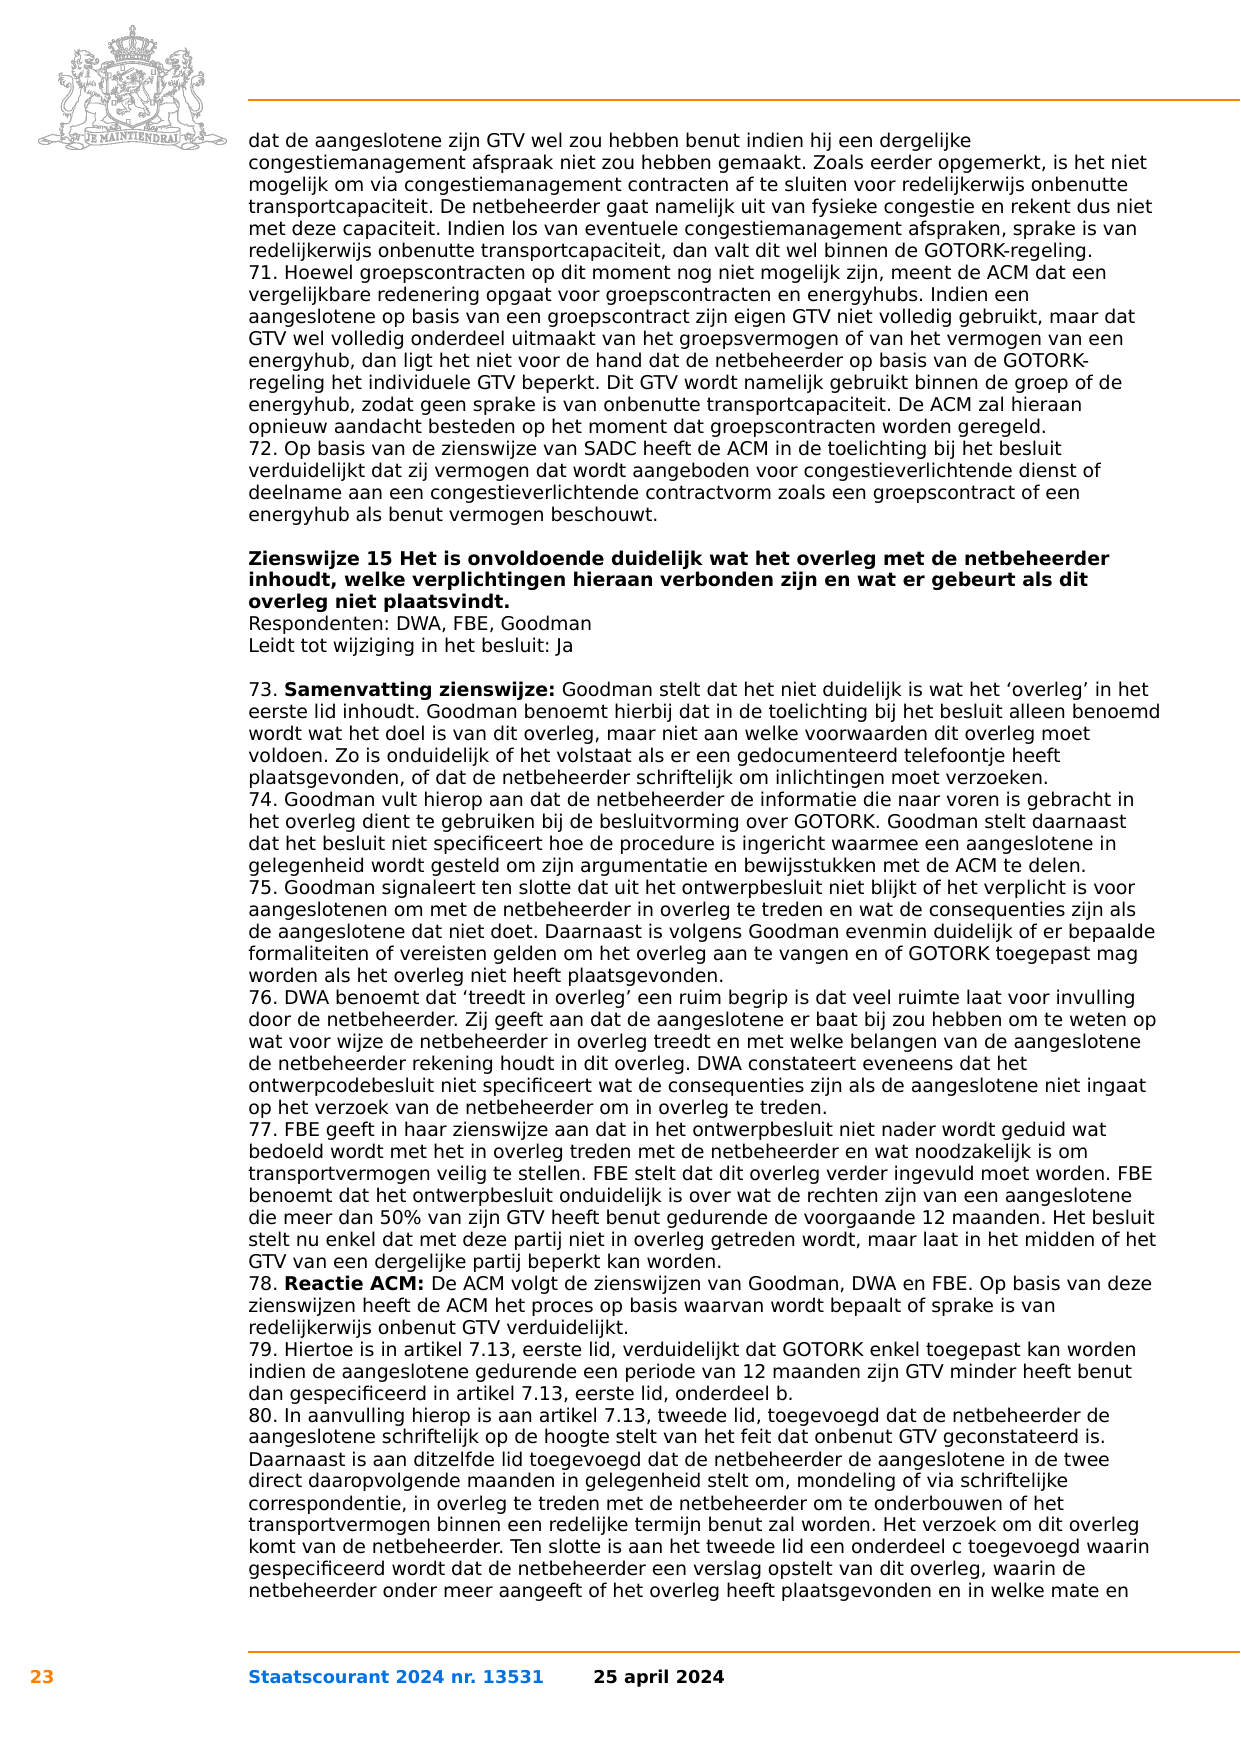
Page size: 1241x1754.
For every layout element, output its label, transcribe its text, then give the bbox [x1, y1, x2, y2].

text 78. Reactie ACM: De ACM volgt de zienswijzen van Goodman, DWA en FBE. Op basis van deze zienswijzen heeft de ACM het proces op basis waarvan wordt bepaalt of sprake is van redelijkerwijs onbenut GTV verduidelijkt. [248, 1273, 1163, 1338]
text 72. Op basis van de zienswijze van SADC heeft de ACM in de toelichting bij het besluit verduidelijkt dat zij vermogen dat wordt aangeboden voor congestieverlichtende dienst of deelname aan een congestieverlichtende contractvorm zoals een groepscontract of een energyhub als benut vermogen beschouwt. [248, 438, 1163, 526]
picture [38, 25, 227, 150]
text 76. DWA benoemt dat ‘treedt in overleg’ een ruim begrip is dat veel ruimte laat voor invulling door de netbeheerder. Zij geeft aan dat de aangeslotene er baat bij zou hebben om te weten op wat voor wijze de netbeheerder in overleg treedt en met welke belangen van de aangeslotene de netbeheerder rekening houdt in dit overleg. DWA constateert eveneens dat het ontwerpcodebesluit niet specificeert wat de consequenties zijn als de aangeslotene niet ingaat op het verzoek van de netbeheerder om in overleg te treden. [248, 987, 1163, 1119]
text 77. FBE geeft in haar zienswijze aan dat in het ontwerpbesluit niet nader wordt geduid wat bedoeld wordt met het in overleg treden met de netbeheerder en wat noodzakelijk is om transportvermogen veilig te stellen. FBE stelt dat dit overleg verder ingevuld moet worden. FBE benoemt dat het ontwerpbesluit onduidelijk is over wat de rechten zijn van een aangeslotene die meer dan 50% van zijn GTV heeft benut gedurende de voorgaande 12 maanden. Het besluit stelt nu enkel dat met deze partij niet in overleg getreden wordt, maar laat in het midden of het GTV van een dergelijke partij beperkt kan worden. [248, 1119, 1163, 1273]
text 79. Hiertoe is in artikel 7.13, eerste lid, verduidelijkt dat GOTORK enkel toegepast kan worden indien de aangeslotene gedurende een periode van 12 maanden zijn GTV minder heeft benut dan gespecificeerd in artikel 7.13, eerste lid, onderdeel b. [248, 1338, 1163, 1404]
text 75. Goodman signaleert ten slotte dat uit het ontwerpbesluit niet blijkt of het verplicht is voor aangeslotenen om met de netbeheerder in overleg te treden en wat de consequenties zijn als de aangeslotene dat niet doet. Daarnaast is volgens Goodman evenmin duidelijk of er bepaalde formaliteiten of vereisten gelden om het overleg aan te vangen en of GOTORK toegepast mag worden als het overleg niet heeft plaatsgevonden. [248, 877, 1163, 987]
text 74. Goodman vult hierop aan dat de netbeheerder de informatie die naar voren is gebracht in het overleg dient te gebruiken bij de besluitvorming over GOTORK. Goodman stelt daarnaast dat het besluit niet specificeert hoe de procedure is ingericht waarmee een aangeslotene in gelegenheid wordt gesteld om zijn argumentatie en bewijsstukken met de ACM te delen. [248, 789, 1163, 877]
text 71. Hoewel groepscontracten op dit moment nog niet mogelijk zijn, meent de ACM dat een vergelijkbare redenering opgaat voor groepscontracten en energyhubs. Indien een aangeslotene op basis van een groepscontract zijn eigen GTV niet volledig gebruikt, maar dat GTV wel volledig onderdeel uitmaakt van het groepsvermogen of van het vermogen van een energyhub, dan ligt het niet voor de hand dat de netbeheerder op basis van de GOTORK-regeling het individuele GTV beperkt. Dit GTV wordt namelijk gebruikt binnen de groep of de energyhub, zodat geen sprake is van onbenutte transportcapaciteit. De ACM zal hieraan opnieuw aandacht besteden op het moment dat groepscontracten worden geregeld. [248, 262, 1163, 438]
text Leidt tot wijziging in het besluit: Ja [248, 635, 1163, 657]
text Respondenten: DWA, FBE, Goodman [248, 613, 1163, 635]
text 80. In aanvulling hierop is aan artikel 7.13, tweede lid, toegevoegd dat de netbeheerder de aangeslotene schriftelijk op de hoogte stelt van het feit dat onbenut GTV geconstateerd is. Daarnaast is aan ditzelfde lid toegevoegd dat de netbeheerder de aangeslotene in de twee direct daaropvolgende maanden in gelegenheid stelt om, mondeling of via schriftelijke correspondentie, in overleg te treden met de netbeheerder om te onderbouwen of het transportvermogen binnen een redelijke termijn benut zal worden. Het verzoek om dit overleg komt van de netbeheerder. Ten slotte is aan het tweede lid een onderdeel c toegevoegd waarin gespecificeerd wordt dat de netbeheerder een verslag opstelt van dit overleg, waarin de netbeheerder onder meer aangeeft of het overleg heeft plaatsgevonden en in welke mate en [248, 1404, 1163, 1602]
text 73. Samenvatting zienswijze: Goodman stelt dat het niet duidelijk is wat het ‘overleg’ in het eerste lid inhoudt. Goodman benoemt hierbij dat in de toelichting bij het besluit alleen benoemd wordt wat het doel is van dit overleg, maar niet aan welke voorwaarden dit overleg moet voldoen. Zo is onduidelijk of het volstaat als er een gedocumenteerd telefoontje heeft plaatsgevonden, of dat de netbeheerder schriftelijk om inlichtingen moet verzoeken. [248, 679, 1163, 789]
text dat de aangeslotene zijn GTV wel zou hebben benut indien hij een dergelijke congestiemanagement afspraak niet zou hebben gemaakt. Zoals eerder opgemerkt, is het niet mogelijk om via congestiemanagement contracten af te sluiten voor redelijkerwijs onbenutte transportcapaciteit. De netbeheerder gaat namelijk uit van fysieke congestie en rekent dus niet met deze capaciteit. Indien los van eventuele congestiemanagement afspraken, sprake is van redelijkerwijs onbenutte transportcapaciteit, dan valt dit wel binnen de GOTORK-regeling. [248, 130, 1163, 262]
text Zienswijze 15 Het is onvoldoende duidelijk wat het overleg met de netbeheerder inhoudt, welke verplichtingen hieraan verbonden zijn en wat er gebeurt als dit overleg niet plaatsvindt. [248, 547, 1163, 613]
